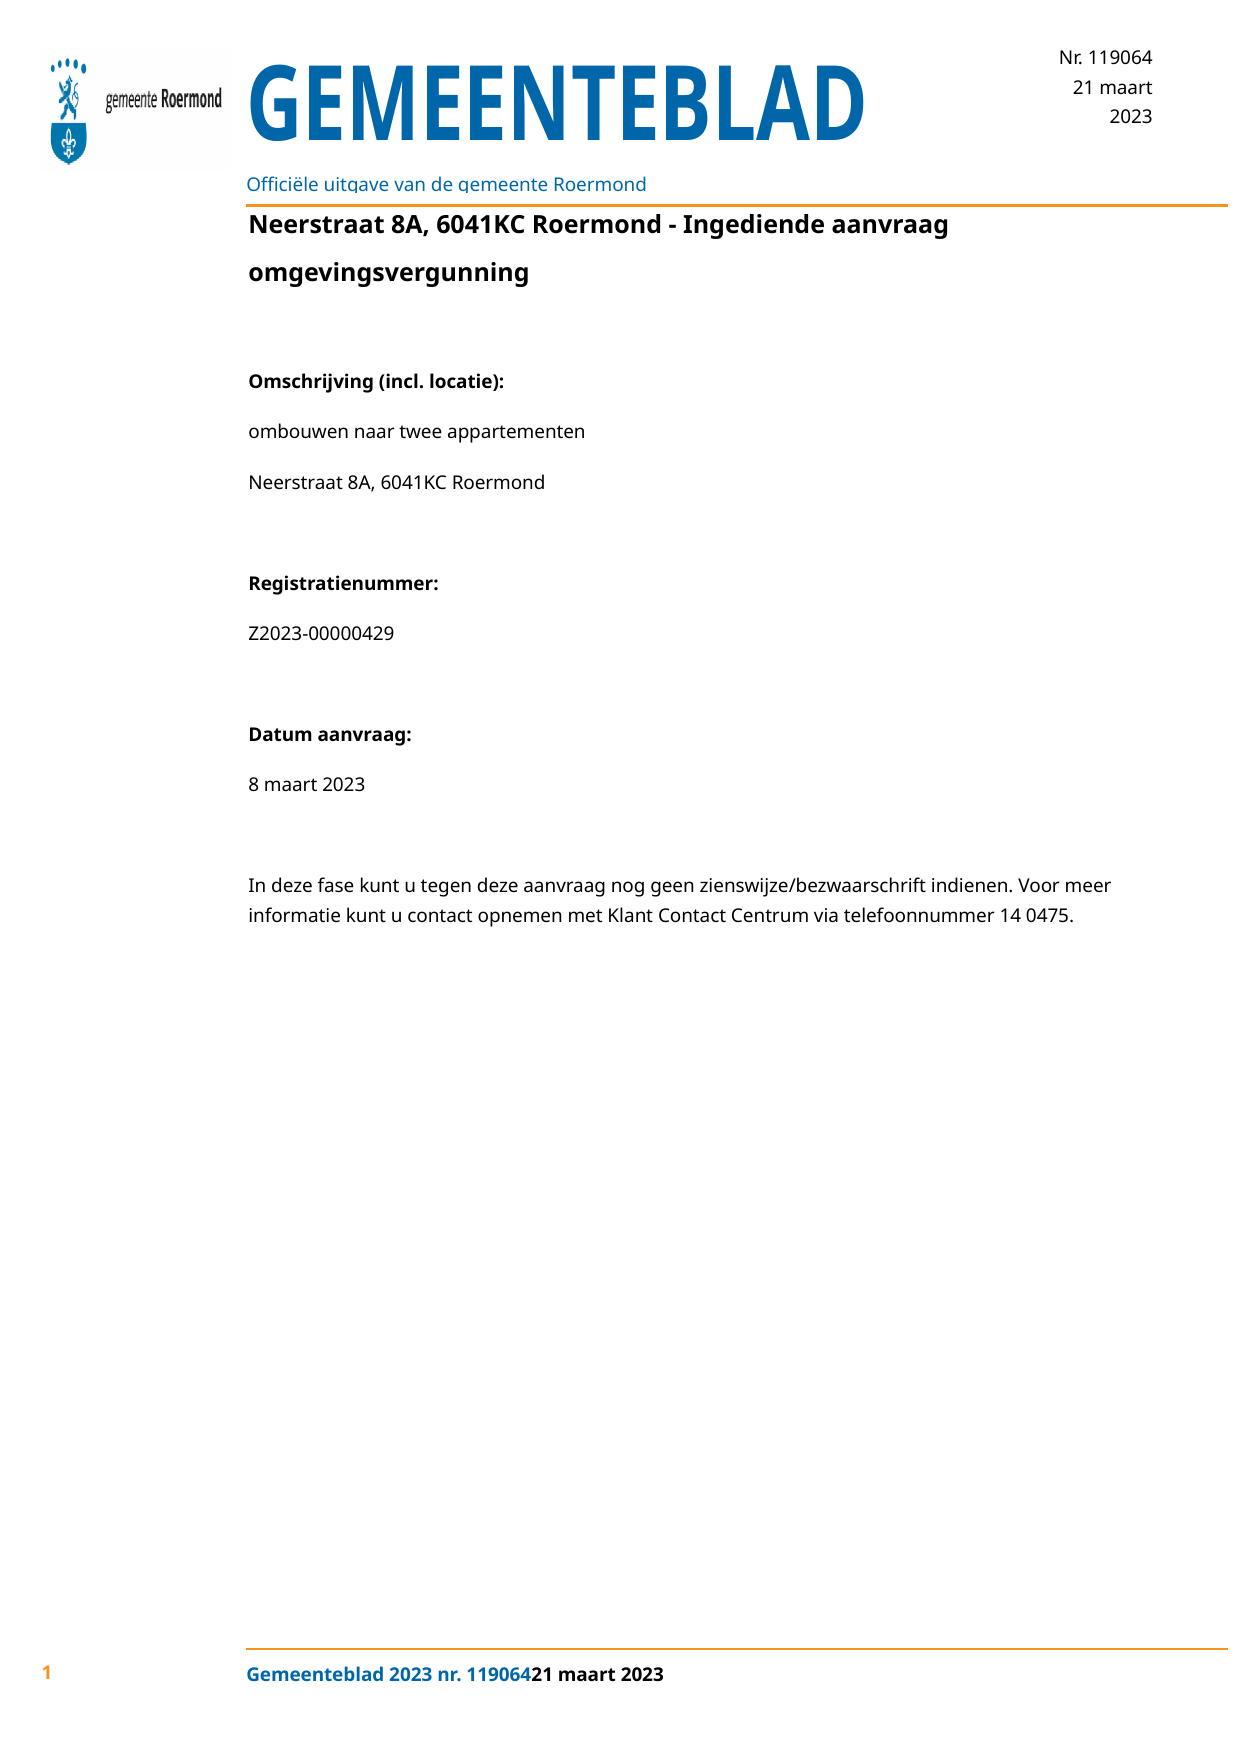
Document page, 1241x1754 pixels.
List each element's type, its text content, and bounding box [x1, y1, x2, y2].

text ombouwen naar twee appartementen [248, 419, 1152, 444]
text Z2023-00000429 [248, 620, 1152, 646]
picture [41, 47, 231, 172]
text In deze fase kunt u tegen deze aanvraag nog geen zienswijze/bezwaarschrift indienen. Voor meer informatie kunt u contact opnemen met Klant Contact Centrum via telefoonnummer 14 0475. [248, 872, 1152, 928]
text 8 maart 2023 [248, 772, 1152, 797]
text Neerstraat 8A, 6041KC Roermond [248, 469, 1152, 495]
text Neerstraat 8A, 6041KC Roermond - Ingediende aanvraag omgevingsvergunning [248, 207, 1152, 288]
text Registratienummer: [248, 570, 1152, 596]
text Datum aanvraag: [248, 721, 1152, 747]
text Omschrijving (incl. locatie): [248, 368, 1152, 394]
